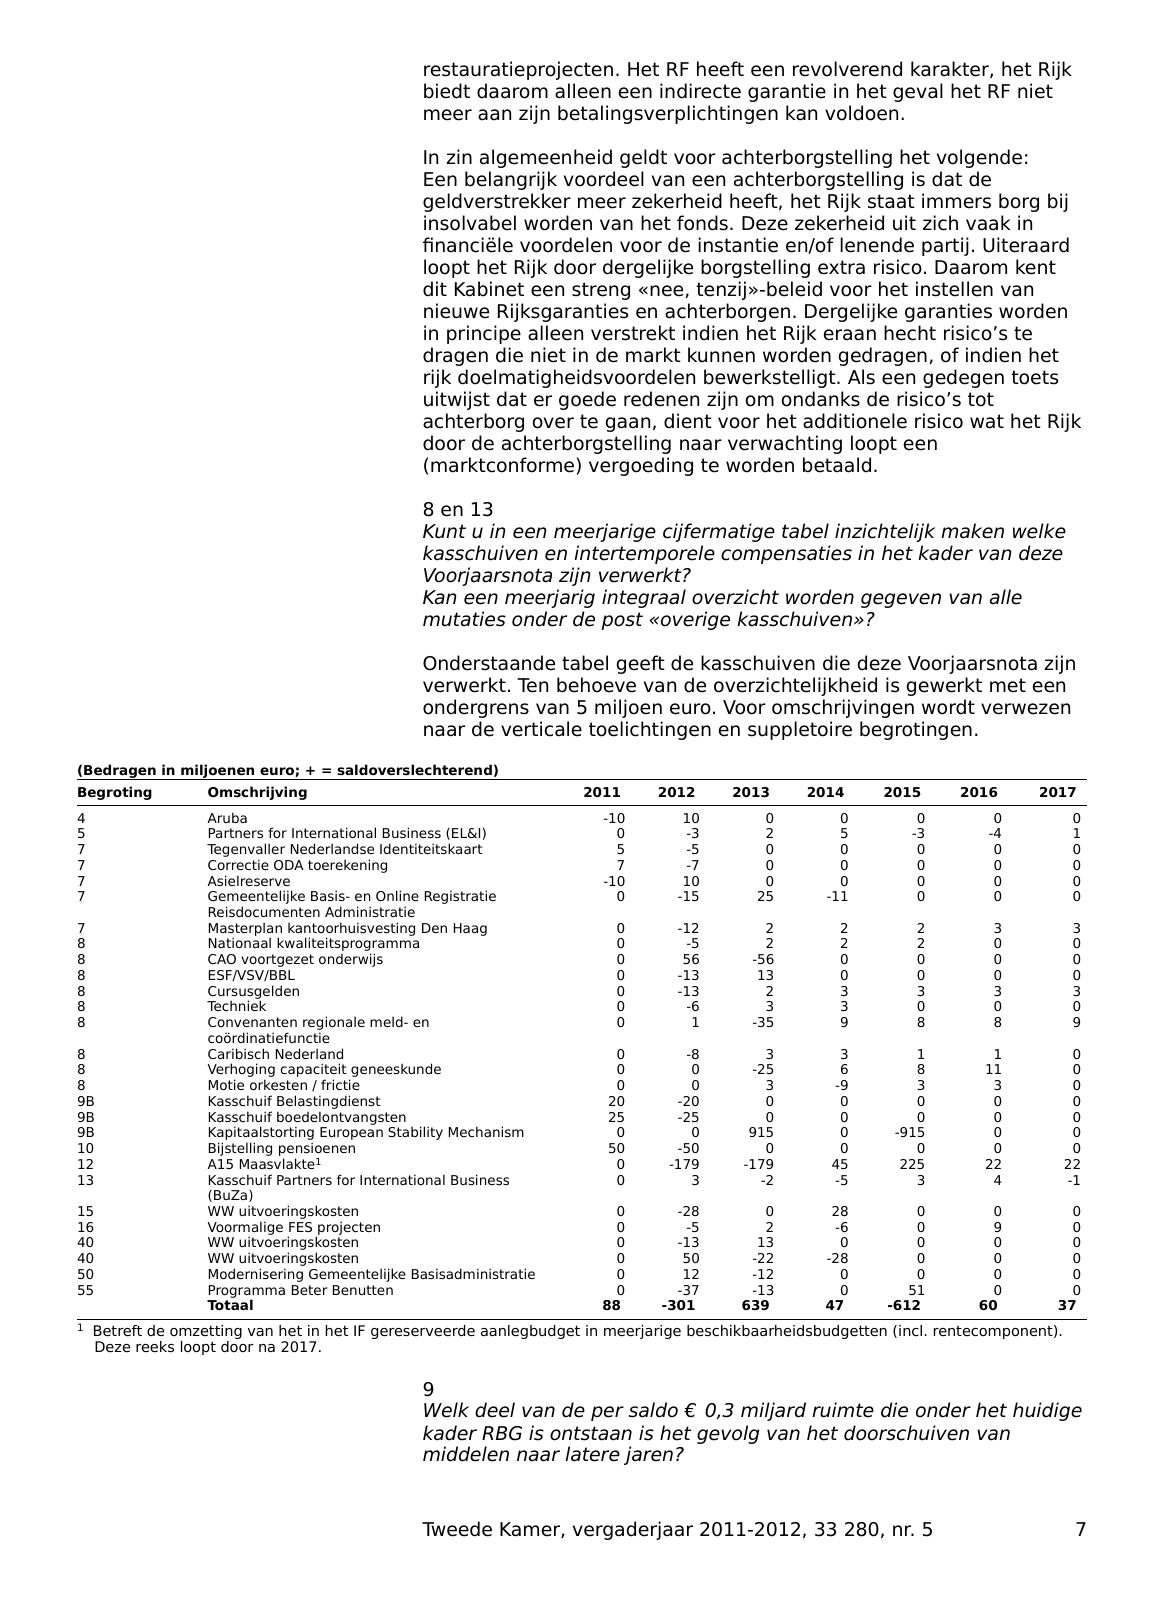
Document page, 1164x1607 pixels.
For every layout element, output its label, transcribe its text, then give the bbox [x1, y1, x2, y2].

table_cell 0 [705, 858, 780, 873]
table_cell 0 [854, 968, 931, 983]
table_cell 16 [77, 1220, 202, 1235]
table_cell 0 [931, 874, 1008, 889]
table_cell 3 [854, 984, 931, 999]
table_cell 0 [931, 999, 1008, 1015]
table_cell 3 [780, 984, 854, 999]
table_cell 0 [931, 1251, 1008, 1267]
table_cell ESF/VSV/BBL [202, 968, 552, 983]
table_cell 0 [931, 842, 1008, 858]
table_cell 51 [854, 1283, 931, 1298]
table_cell 2015 [854, 780, 931, 805]
table_cell -11 [780, 889, 854, 921]
table_cell 0 [1008, 1251, 1087, 1267]
table_cell 20 [552, 1094, 631, 1109]
table_cell -13 [705, 1283, 780, 1298]
table_cell -4 [931, 826, 1008, 842]
table_cell A15 Maasvlakte1 [202, 1157, 552, 1172]
table_cell 0 [780, 806, 854, 826]
table_cell 40 [77, 1251, 202, 1267]
table_cell 9B [77, 1094, 202, 1109]
table_cell 0 [552, 936, 631, 952]
table_cell 0 [631, 1078, 705, 1094]
table_cell 0 [780, 1141, 854, 1157]
table_cell 9B [77, 1125, 202, 1141]
table_cell 0 [854, 806, 931, 826]
table_cell Techniek [202, 999, 552, 1015]
table_cell -28 [780, 1251, 854, 1267]
table_cell -20 [631, 1094, 705, 1109]
table_cell Partners for International Business (EL&I) [202, 826, 552, 842]
table_cell 0 [780, 858, 854, 873]
table_cell 0 [1008, 1062, 1087, 1078]
table_cell -915 [854, 1125, 931, 1141]
table_cell -7 [631, 858, 705, 873]
table_cell 0 [552, 889, 631, 921]
table_cell -5 [631, 1220, 705, 1235]
table_cell 0 [1008, 1235, 1087, 1251]
table_cell 0 [854, 858, 931, 873]
table_cell 8 [77, 952, 202, 968]
table_cell 0 [552, 999, 631, 1015]
table_cell 0 [1008, 1267, 1087, 1282]
table_cell 225 [854, 1157, 931, 1172]
table_cell -179 [631, 1157, 705, 1172]
table_cell 9 [1008, 1015, 1087, 1046]
table_cell 0 [931, 968, 1008, 983]
table_cell 55 [77, 1283, 202, 1298]
table_cell 3 [854, 1172, 931, 1204]
text restauratieprojecten. Het RF heeft een revolverend karakter, het Rijk biedt daarom alleen een indirecte garantie in het geval het RF niet meer aan zijn betalingsverplichtingen kan voldoen. [422, 59, 1087, 125]
table_cell 1 Betreft de omzetting van het in het IF gereserveerde aanlegbudget in meerjarige beschikbaarheidsbudgetten (incl. rentecomponent). Deze reeks loopt door na 2017. [77, 1320, 1087, 1356]
table_cell 0 [1008, 858, 1087, 873]
table_cell 0 [631, 1062, 705, 1078]
table_cell -8 [631, 1046, 705, 1062]
table_cell 0 [854, 1267, 931, 1282]
table_cell Masterplan kantoorhuisvesting Den Haag [202, 921, 552, 936]
table_cell 0 [1008, 936, 1087, 952]
table_cell Bijstelling pensioenen [202, 1141, 552, 1157]
table_cell CAO voortgezet onderwijs [202, 952, 552, 968]
table_cell -10 [552, 874, 631, 889]
table_cell 0 [552, 1015, 631, 1046]
table_cell 0 [1008, 1094, 1087, 1109]
table_cell 0 [552, 1220, 631, 1235]
text Kan een meerjarig integraal overzicht worden gegeven van alle mutaties onder de post «overige kasschuiven»? [422, 587, 1087, 631]
table_cell 8 [931, 1015, 1008, 1046]
table_cell -50 [631, 1141, 705, 1157]
table_cell 0 [1008, 1125, 1087, 1141]
table_cell 3 [1008, 984, 1087, 999]
table_cell 0 [931, 1141, 1008, 1157]
table_cell 37 [1008, 1298, 1087, 1318]
table_cell 2 [705, 826, 780, 842]
table_cell 3 [931, 984, 1008, 999]
table_cell -2 [705, 1172, 780, 1204]
table_cell 1 [854, 1046, 931, 1062]
table_cell 2 [854, 921, 931, 936]
table_cell 10 [631, 874, 705, 889]
table_cell 2 [705, 921, 780, 936]
table_cell 47 [780, 1298, 854, 1318]
table_cell 50 [552, 1141, 631, 1157]
table_cell 3 [780, 999, 854, 1015]
table_cell 40 [77, 1235, 202, 1251]
table_cell 2 [854, 936, 931, 952]
table_cell 0 [552, 968, 631, 983]
text 8 en 13 [422, 499, 1087, 521]
table_cell 3 [931, 921, 1008, 936]
table_cell Aruba [202, 806, 552, 826]
table_cell 7 [552, 858, 631, 873]
table_cell 10 [77, 1141, 202, 1157]
table_cell 0 [854, 1204, 931, 1219]
table_cell Kasschuif boedelontvangsten [202, 1109, 552, 1125]
table_cell WW uitvoeringskosten [202, 1251, 552, 1267]
table_cell -1 [1008, 1172, 1087, 1204]
table_cell 7 [77, 874, 202, 889]
table_cell 0 [552, 1172, 631, 1204]
table_cell 2 [705, 936, 780, 952]
table_cell 0 [780, 842, 854, 858]
table_cell -13 [631, 968, 705, 983]
table_cell 0 [854, 999, 931, 1015]
table_cell 0 [931, 936, 1008, 952]
table_cell 2014 [780, 780, 854, 805]
table_cell -6 [780, 1220, 854, 1235]
text Kunt u in een meerjarige cijfermatige tabel inzichtelijk maken welke kasschuiven en intertemporele compensaties in het kader van deze Voorjaarsnota zijn verwerkt? [422, 521, 1087, 587]
table_cell 915 [705, 1125, 780, 1141]
table_cell 7 [77, 842, 202, 858]
table_cell -25 [631, 1109, 705, 1125]
table_cell 0 [1008, 968, 1087, 983]
table_cell 12 [631, 1267, 705, 1282]
table_cell 0 [931, 889, 1008, 921]
table_cell 0 [931, 1094, 1008, 1109]
table_cell 0 [552, 1204, 631, 1219]
table_cell 8 [77, 968, 202, 983]
table_cell Cursusgelden [202, 984, 552, 999]
table_cell Convenanten regionale meld- en coördinatiefunctie [202, 1015, 552, 1046]
table_cell 0 [780, 952, 854, 968]
table_cell 22 [1008, 1157, 1087, 1172]
table_cell 0 [552, 1251, 631, 1267]
table_cell 0 [552, 826, 631, 842]
table_cell Modernisering Gemeentelijke Basisadministratie [202, 1267, 552, 1282]
table_cell 5 [780, 826, 854, 842]
table_cell -612 [854, 1298, 931, 1318]
table_cell 0 [931, 858, 1008, 873]
table_cell 0 [705, 842, 780, 858]
table_cell 0 [854, 952, 931, 968]
table_cell 2016 [931, 780, 1008, 805]
table_cell -3 [631, 826, 705, 842]
table_cell 25 [552, 1109, 631, 1125]
table_cell 3 [705, 999, 780, 1015]
table_cell Voormalige FES projecten [202, 1220, 552, 1235]
table_cell 2 [705, 1220, 780, 1235]
table_header (Bedragen in miljoenen euro; + = saldoverslechterend) [77, 763, 1087, 779]
table_cell -5 [780, 1172, 854, 1204]
table_cell 0 [931, 1267, 1008, 1282]
table_cell 8 [77, 1015, 202, 1046]
table_cell 9B [77, 1109, 202, 1125]
table_cell 2012 [631, 780, 705, 805]
table_cell 11 [931, 1062, 1008, 1078]
table_cell 0 [780, 1125, 854, 1141]
table_cell 0 [552, 1157, 631, 1172]
table_cell 0 [854, 1235, 931, 1251]
table_cell 0 [1008, 842, 1087, 858]
table_cell 88 [552, 1298, 631, 1318]
table_cell 9 [780, 1015, 854, 1046]
table_cell 0 [705, 874, 780, 889]
table_cell -9 [780, 1078, 854, 1094]
table_cell Tegenvaller Nederlandse Identiteitskaart [202, 842, 552, 858]
table_cell 0 [705, 806, 780, 826]
table_cell 8 [77, 1062, 202, 1078]
table_cell Correctie ODA toerekening [202, 858, 552, 873]
table_cell 0 [854, 1251, 931, 1267]
table_cell Kasschuif Partners for International Business (BuZa) [202, 1172, 552, 1204]
table_cell 0 [1008, 1220, 1087, 1235]
table_cell -6 [631, 999, 705, 1015]
table_cell 0 [705, 1094, 780, 1109]
table_cell 2 [780, 921, 854, 936]
table_cell 8 [77, 984, 202, 999]
table_cell 0 [780, 1109, 854, 1125]
table_cell -37 [631, 1283, 705, 1298]
table_cell 1 [1008, 826, 1087, 842]
table_cell 0 [631, 1125, 705, 1141]
table_cell 15 [77, 1204, 202, 1219]
table_cell 7 [77, 889, 202, 921]
table_cell -13 [631, 984, 705, 999]
table_cell 10 [631, 806, 705, 826]
table_cell 0 [552, 1125, 631, 1141]
table_cell -301 [631, 1298, 705, 1318]
table_cell 4 [77, 806, 202, 826]
table_cell 0 [780, 1094, 854, 1109]
table_cell 13 [77, 1172, 202, 1204]
table_cell 8 [77, 1046, 202, 1062]
table_cell 2011 [552, 780, 631, 805]
table_cell 22 [931, 1157, 1008, 1172]
table_cell 0 [780, 968, 854, 983]
text 9 [422, 1378, 1087, 1400]
table_cell 0 [1008, 889, 1087, 921]
table_cell -12 [705, 1267, 780, 1282]
table_cell 0 [931, 1125, 1008, 1141]
table_cell 0 [1008, 806, 1087, 826]
table_cell 8 [854, 1062, 931, 1078]
table_cell 5 [77, 826, 202, 842]
table_cell -12 [631, 921, 705, 936]
table_cell Nationaal kwaliteitsprogramma [202, 936, 552, 952]
text Een belangrijk voordeel van een achterborgstelling is dat de geldverstrekker meer zekerheid heeft, het Rijk staat immers borg bij insolvabel worden van het fonds. Deze zekerheid uit zich vaak in financiële voordelen voor de instantie en/of lenende partij. Uiteraard loopt het Rijk door dergelijke borgstelling extra risico. Daarom kent dit Kabinet een streng «nee, tenzij»-beleid voor het instellen van nieuwe Rijksgaranties en achterborgen. Dergelijke garanties worden in principe alleen verstrekt indien het Rijk eraan hecht risico’s te dragen die niet in de markt kunnen worden gedragen, of indien het rijk doelmatigheidsvoordelen bewerkstelligt. Als een gedegen toets uitwijst dat er goede redenen zijn om ondanks de risico’s tot achterborg over te gaan, dient voor het additionele risico wat het Rijk door de achterborgstelling naar verwachting loopt een (marktconforme) vergoeding te worden betaald. [422, 169, 1087, 477]
table_cell -10 [552, 806, 631, 826]
table_cell 60 [931, 1298, 1008, 1318]
table_cell -22 [705, 1251, 780, 1267]
table_cell 0 [705, 1109, 780, 1125]
table_cell 7 [77, 858, 202, 873]
table_cell 0 [854, 874, 931, 889]
table_cell 0 [931, 952, 1008, 968]
text In zin algemeenheid geldt voor achterborgstelling het volgende: [422, 147, 1087, 169]
table_cell 50 [631, 1251, 705, 1267]
table_cell 0 [931, 1235, 1008, 1251]
table_cell 0 [705, 1141, 780, 1157]
table_cell 13 [705, 1235, 780, 1251]
table_cell 0 [1008, 1109, 1087, 1125]
table_cell 50 [77, 1267, 202, 1282]
table_cell 8 [77, 1078, 202, 1094]
table_cell WW uitvoeringskosten [202, 1235, 552, 1251]
table_cell 8 [854, 1015, 931, 1046]
table_cell 3 [780, 1046, 854, 1062]
table_cell Begroting [77, 780, 202, 805]
table_cell 13 [705, 968, 780, 983]
table_cell 0 [854, 1220, 931, 1235]
table_cell 3 [1008, 921, 1087, 936]
table_cell 0 [780, 874, 854, 889]
table_cell 8 [77, 936, 202, 952]
table_cell 0 [780, 1267, 854, 1282]
table_cell 0 [552, 952, 631, 968]
table_cell 0 [552, 984, 631, 999]
table_cell 7 [77, 921, 202, 936]
table_cell 1 [631, 1015, 705, 1046]
table_cell 0 [931, 806, 1008, 826]
table_cell -25 [705, 1062, 780, 1078]
table_cell 0 [552, 1062, 631, 1078]
table_cell 12 [77, 1157, 202, 1172]
table_cell 0 [854, 1094, 931, 1109]
table_cell 3 [854, 1078, 931, 1094]
table_cell 0 [931, 1109, 1008, 1125]
table_cell WW uitvoeringskosten [202, 1204, 552, 1219]
table_cell 0 [552, 921, 631, 936]
table_cell Caribisch Nederland [202, 1046, 552, 1062]
table_cell Asielreserve [202, 874, 552, 889]
table_cell 5 [552, 842, 631, 858]
table_cell 2 [780, 936, 854, 952]
table_cell [77, 1298, 202, 1318]
table_cell 0 [1008, 1283, 1087, 1298]
table_cell -5 [631, 842, 705, 858]
table_cell 0 [705, 1204, 780, 1219]
table_cell -56 [705, 952, 780, 968]
table_cell -179 [705, 1157, 780, 1172]
table_cell 0 [854, 1109, 931, 1125]
table_cell 2 [705, 984, 780, 999]
table_cell 0 [1008, 952, 1087, 968]
table_cell 639 [705, 1298, 780, 1318]
table_cell 0 [780, 1283, 854, 1298]
table_cell 9 [931, 1220, 1008, 1235]
table_cell Programma Beter Benutten [202, 1283, 552, 1298]
table_cell 0 [854, 842, 931, 858]
table_cell 3 [705, 1046, 780, 1062]
table_cell 0 [854, 1141, 931, 1157]
table_cell 0 [552, 1283, 631, 1298]
table_cell 0 [552, 1078, 631, 1094]
table_cell 0 [1008, 1078, 1087, 1094]
table_cell -3 [854, 826, 931, 842]
table_cell -28 [631, 1204, 705, 1219]
table_cell 0 [1008, 1046, 1087, 1062]
table_cell 0 [1008, 1204, 1087, 1219]
table_cell -13 [631, 1235, 705, 1251]
table_cell 8 [77, 999, 202, 1015]
table_cell 4 [931, 1172, 1008, 1204]
table_cell 0 [552, 1235, 631, 1251]
table_cell 3 [631, 1172, 705, 1204]
table_cell 1 [931, 1046, 1008, 1062]
table_cell -15 [631, 889, 705, 921]
table_cell 0 [1008, 874, 1087, 889]
table_cell 28 [780, 1204, 854, 1219]
table_cell Gemeentelijke Basis- en Online Registratie Reisdocumenten Administratie [202, 889, 552, 921]
table_cell 3 [705, 1078, 780, 1094]
table_cell Motie orkesten / frictie [202, 1078, 552, 1094]
table_cell 0 [1008, 1141, 1087, 1157]
table_cell 56 [631, 952, 705, 968]
table_cell 0 [552, 1267, 631, 1282]
table_cell 0 [854, 889, 931, 921]
table_cell Kapitaalstorting European Stability Mechanism [202, 1125, 552, 1141]
text Welk deel van de per saldo € 0,3 miljard ruimte die onder het huidige kader RBG is ontstaan is het gevolg van het doorschuiven van middelen naar latere jaren? [422, 1400, 1087, 1466]
table_cell Verhoging capaciteit geneeskunde [202, 1062, 552, 1078]
table_cell 3 [931, 1078, 1008, 1094]
table_cell Omschrijving [202, 780, 552, 805]
table_cell 25 [705, 889, 780, 921]
table_cell 0 [1008, 999, 1087, 1015]
table_cell 0 [931, 1283, 1008, 1298]
table_cell 2013 [705, 780, 780, 805]
table_cell 45 [780, 1157, 854, 1172]
table_cell 0 [552, 1046, 631, 1062]
table_cell 2017 [1008, 780, 1087, 805]
table_cell 6 [780, 1062, 854, 1078]
table_cell -5 [631, 936, 705, 952]
table_cell -35 [705, 1015, 780, 1046]
table_cell Totaal [202, 1298, 552, 1318]
text Onderstaande tabel geeft de kasschuiven die deze Voorjaarsnota zijn verwerkt. Ten behoeve van de overzichtelijkheid is gewerkt met een ondergrens van 5 miljoen euro. Voor omschrijvingen wordt verwezen naar de verticale toelichtingen en suppletoire begrotingen. [422, 653, 1087, 741]
table_cell 0 [780, 1235, 854, 1251]
table_cell 0 [931, 1204, 1008, 1219]
table_cell Kasschuif Belastingdienst [202, 1094, 552, 1109]
